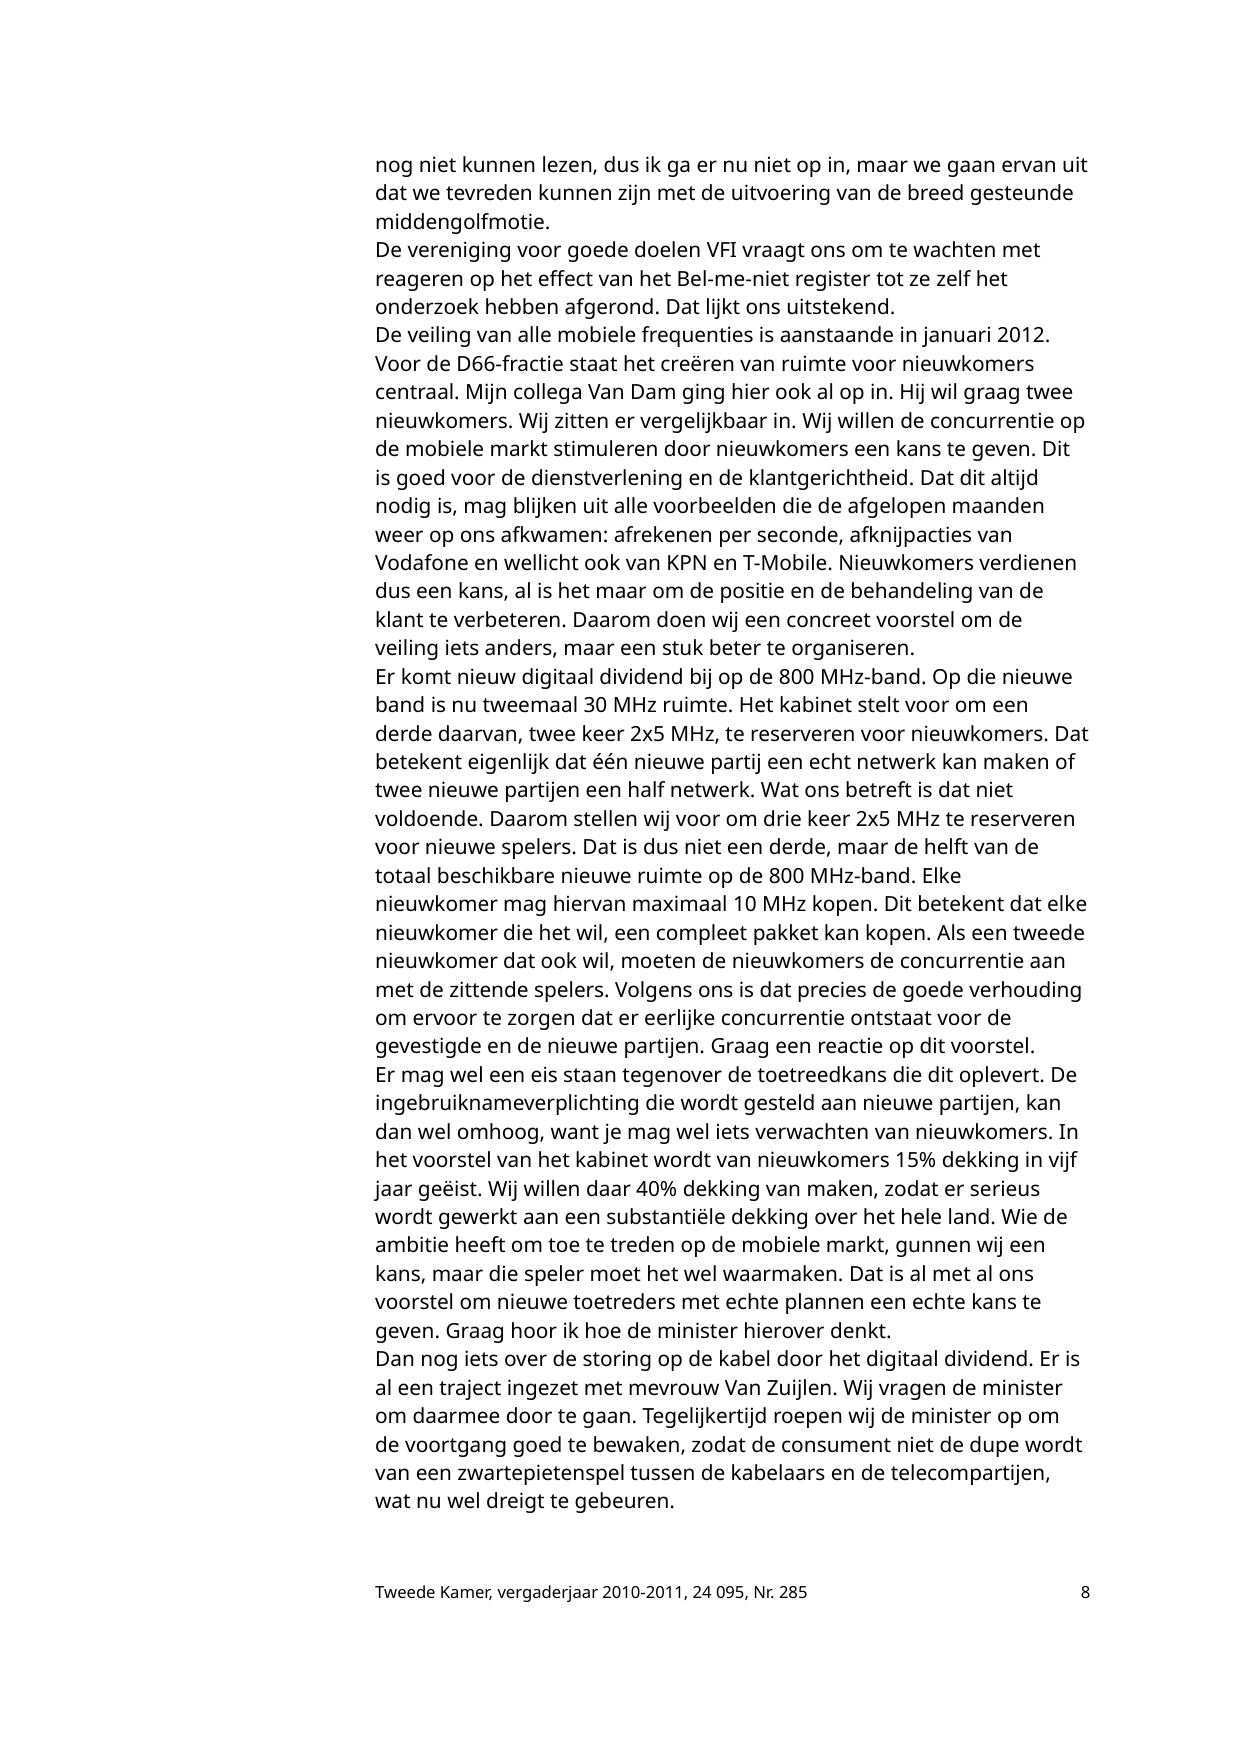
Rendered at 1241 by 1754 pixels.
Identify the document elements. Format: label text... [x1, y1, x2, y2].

text Dan nog iets over de storing op de kabel door het digitaal dividend. Er is al een traject ingezet met mevrouw Van Zuijlen. Wij vragen de minister om daarmee door te gaan. Tegelijkertijd roepen wij de minister op om de voortgang goed te bewaken, zodat de consument niet de dupe wordt van een zwartepietenspel tussen de kabelaars en de telecompartijen, wat nu wel dreigt te gebeuren. [375, 1344, 1090, 1515]
text Er mag wel een eis staan tegenover de toetreedkans die dit oplevert. De ingebruiknameverplichting die wordt gesteld aan nieuwe partijen, kan dan wel omhoog, want je mag wel iets verwachten van nieuwkomers. In het voorstel van het kabinet wordt van nieuwkomers 15% dekking in vijf jaar geëist. Wij willen daar 40% dekking van maken, zodat er serieus wordt gewerkt aan een substantiële dekking over het hele land. Wie de ambitie heeft om toe te treden op de mobiele markt, gunnen wij een kans, maar die speler moet het wel waarmaken. Dat is al met al ons voorstel om nieuwe toetreders met echte plannen een echte kans te geven. Graag hoor ik hoe de minister hierover denkt. [375, 1060, 1090, 1344]
text nog niet kunnen lezen, dus ik ga er nu niet op in, maar we gaan ervan uit dat we tevreden kunnen zijn met de uitvoering van de breed gesteunde middengolfmotie. [375, 150, 1090, 235]
text Er komt nieuw digitaal dividend bij op de 800 MHz-band. Op die nieuwe band is nu tweemaal 30 MHz ruimte. Het kabinet stelt voor om een derde daarvan, twee keer 2x5 MHz, te reserveren voor nieuwkomers. Dat betekent eigenlijk dat één nieuwe partij een echt netwerk kan maken of twee nieuwe partijen een half netwerk. Wat ons betreft is dat niet voldoende. Daarom stellen wij voor om drie keer 2x5 MHz te reserveren voor nieuwe spelers. Dat is dus niet een derde, maar de helft van de totaal beschikbare nieuwe ruimte op de 800 MHz-band. Elke nieuwkomer mag hiervan maximaal 10 MHz kopen. Dit betekent dat elke nieuwkomer die het wil, een compleet pakket kan kopen. Als een tweede nieuwkomer dat ook wil, moeten de nieuwkomers de concurrentie aan met de zittende spelers. Volgens ons is dat precies de goede verhouding om ervoor te zorgen dat er eerlijke concurrentie ontstaat voor de gevestigde en de nieuwe partijen. Graag een reactie op dit voorstel. [375, 662, 1090, 1060]
text De veiling van alle mobiele frequenties is aanstaande in januari 2012. Voor de D66-fractie staat het creëren van ruimte voor nieuwkomers centraal. Mijn collega Van Dam ging hier ook al op in. Hij wil graag twee nieuwkomers. Wij zitten er vergelijkbaar in. Wij willen de concurrentie op de mobiele markt stimuleren door nieuwkomers een kans te geven. Dit is goed voor de dienstverlening en de klantgerichtheid. Dat dit altijd nodig is, mag blijken uit alle voorbeelden die de afgelopen maanden weer op ons afkwamen: afrekenen per seconde, afknijpacties van Vodafone en wellicht ook van KPN en T-Mobile. Nieuwkomers verdienen dus een kans, al is het maar om de positie en de behandeling van de klant te verbeteren. Daarom doen wij een concreet voorstel om de veiling iets anders, maar een stuk beter te organiseren. [375, 321, 1090, 662]
text De vereniging voor goede doelen VFI vraagt ons om te wachten met reageren op het effect van het Bel-me-niet register tot ze zelf het onderzoek hebben afgerond. Dat lijkt ons uitstekend. [375, 235, 1090, 321]
